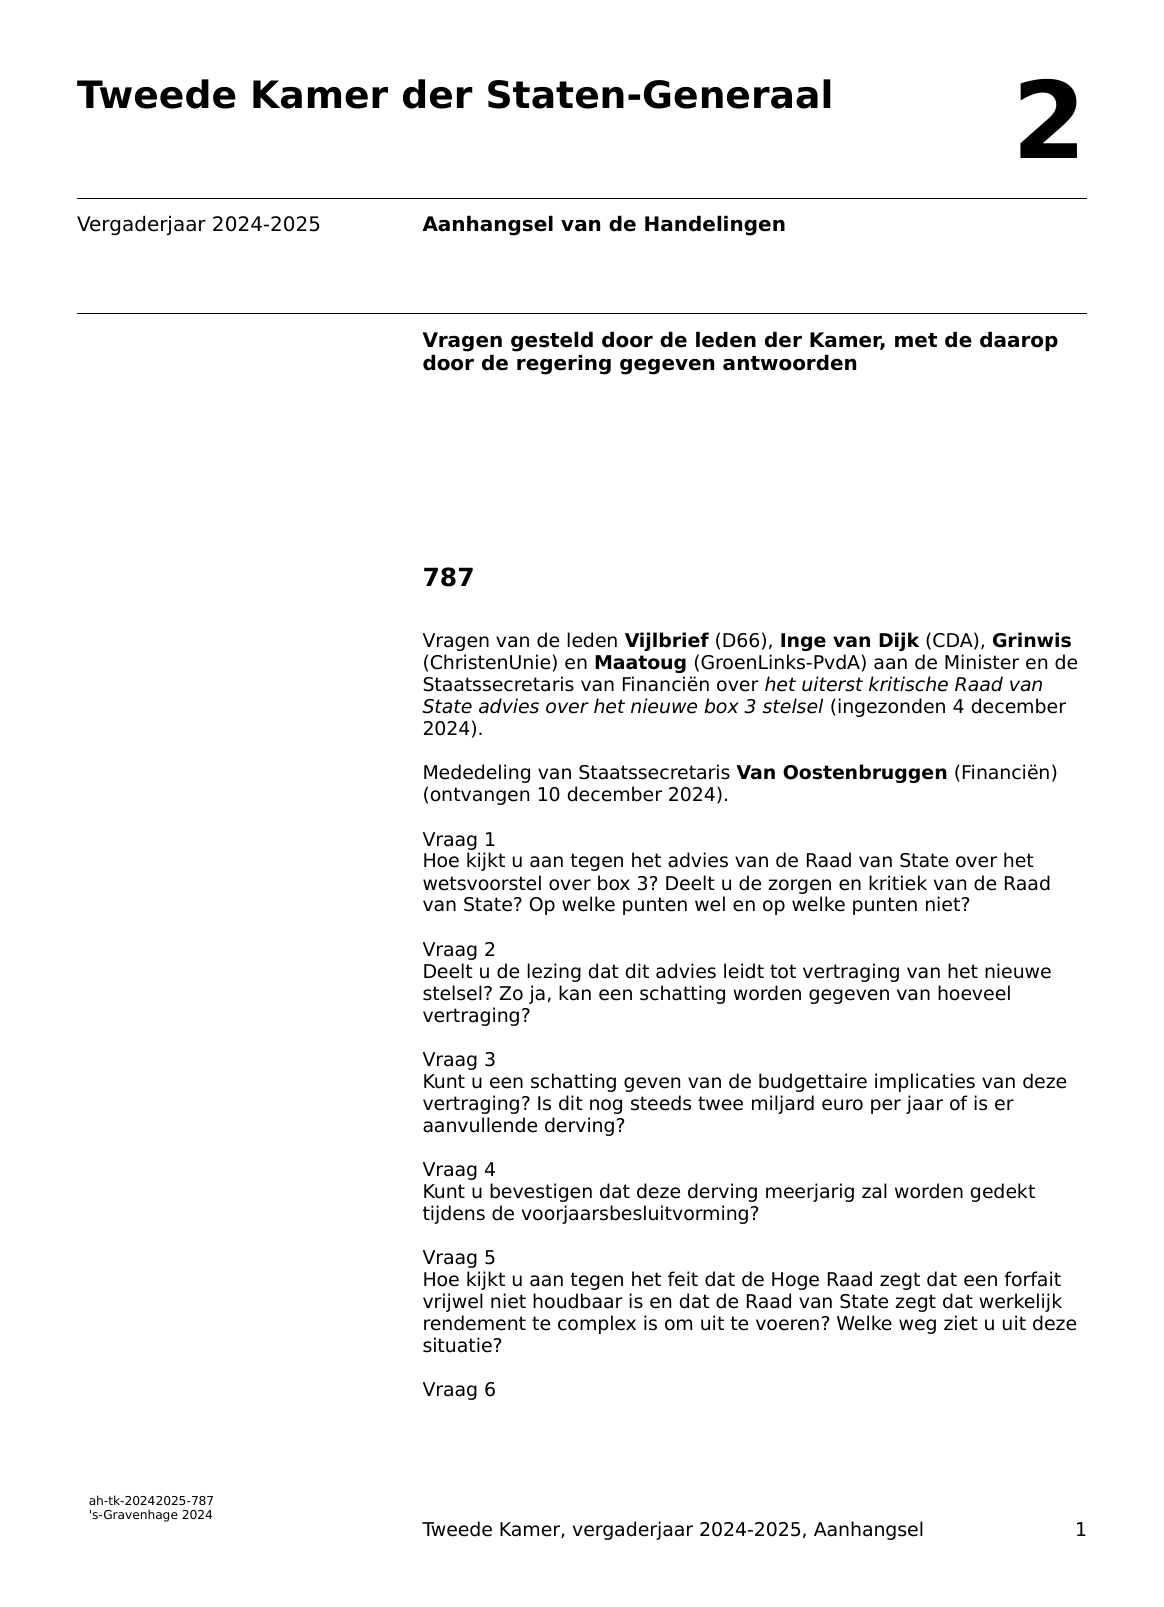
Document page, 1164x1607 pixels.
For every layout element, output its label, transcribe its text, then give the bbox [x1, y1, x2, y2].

text Kunt u een schatting geven van de budgettaire implicaties van deze vertraging? Is dit nog steeds twee miljard euro per jaar of is er aanvullende derving? [422, 1071, 1087, 1137]
table_cell [77, 314, 422, 375]
text Vragen van de leden Vijlbrief (D66), Inge van Dijk (CDA), Grinwis (ChristenUnie) en Maatoug (GroenLinks-PvdA) aan de Minister en de Staatssecretaris van Financiën over het uiterst kritische Raad van State advies over het nieuwe box 3 stelsel (ingezonden 4 december 2024). [422, 630, 1087, 740]
text Vraag 5 [422, 1247, 1087, 1269]
text Mededeling van Staatssecretaris Van Oostenbruggen (Financiën) (ontvangen 10 december 2024). [422, 762, 1087, 806]
table_header 2 [886, 59, 1087, 198]
table_cell Vergaderjaar 2024-2025 [77, 199, 422, 313]
text ah-tk-20242025-787 [88, 1494, 323, 1508]
text Vraag 4 [422, 1159, 1087, 1181]
text Vraag 2 [422, 938, 1087, 961]
text Hoe kijkt u aan tegen het feit dat de Hoge Raad zegt dat een forfait vrijwel niet houdbaar is en dat de Raad van State zegt dat werkelijk rendement te complex is om uit te voeren? Welke weg ziet u uit deze situatie? [422, 1269, 1087, 1357]
text Vraag 3 [422, 1049, 1087, 1071]
table_header Tweede Kamer der Staten-Generaal [77, 59, 886, 198]
text Vraag 1 [422, 828, 1087, 850]
text Vraag 6 [422, 1379, 1087, 1401]
text Hoe kijkt u aan tegen het advies van de Raad van State over het wetsvoorstel over box 3? Deelt u de zorgen en kritiek van de Raad van State? Op welke punten wel en op welke punten niet? [422, 850, 1087, 916]
text 's-Gravenhage 2024 [88, 1508, 323, 1522]
text 787 [422, 563, 1087, 592]
table_cell Aanhangsel van de Handelingen [422, 199, 1087, 313]
text Deelt u de lezing dat dit advies leidt tot vertraging van het nieuwe stelsel? Zo ja, kan een schatting worden gegeven van hoeveel vertraging? [422, 961, 1087, 1026]
table_cell Vragen gesteld door de leden der Kamer, met de daarop door de regering gegeven antwoorden [422, 314, 1087, 375]
text Kunt u bevestigen dat deze derving meerjarig zal worden gedekt tijdens de voorjaarsbesluitvorming? [422, 1181, 1087, 1225]
